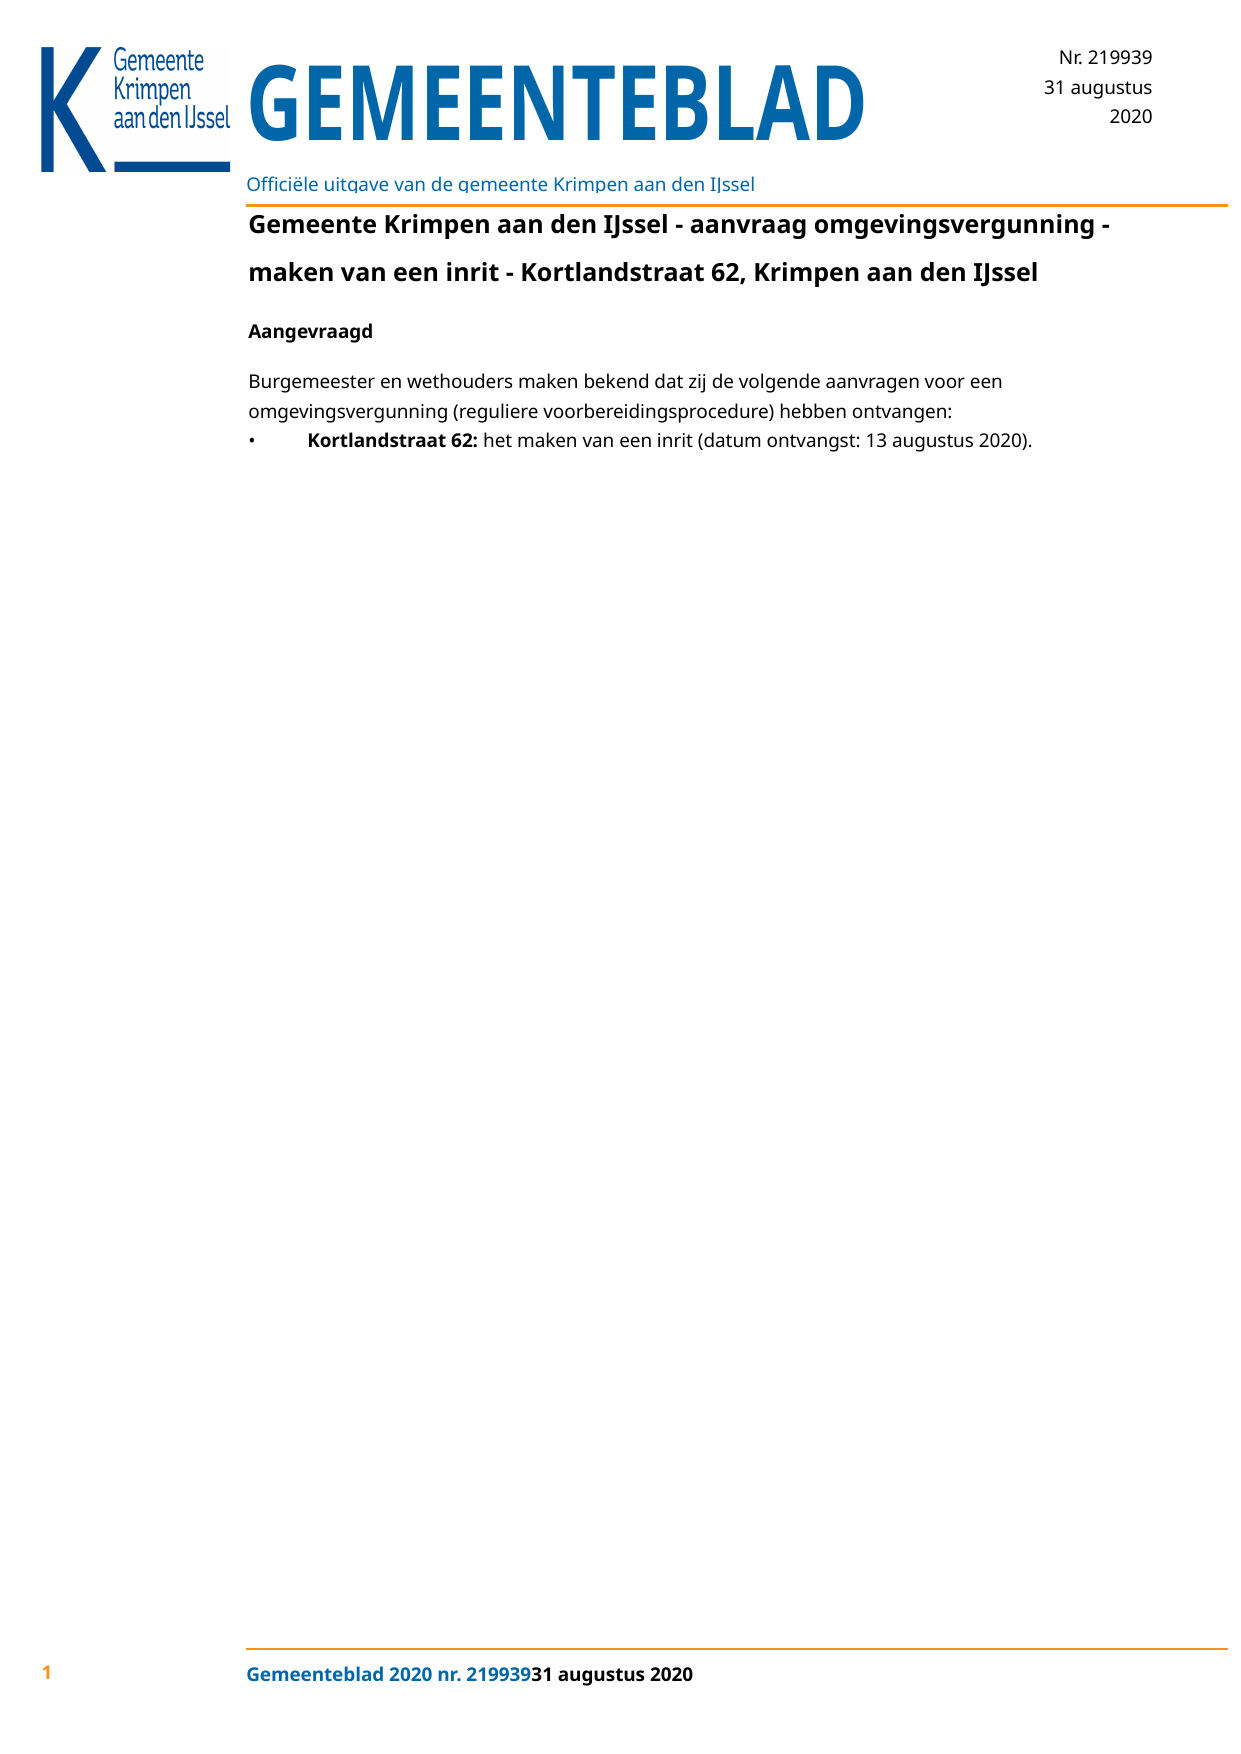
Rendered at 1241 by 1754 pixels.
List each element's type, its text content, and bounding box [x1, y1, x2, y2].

text Aangevraagd [248, 318, 1152, 344]
picture [41, 47, 231, 172]
text Burgemeester en wethouders maken bekend dat zij de volgende aanvragen voor een omgevingsvergunning (reguliere voorbereidingsprocedure) hebben ontvangen: [248, 368, 1152, 424]
list Kortlandstraat 62: het maken van een inrit (datum ontvangst: 13 augustus 2020). [248, 427, 1152, 453]
text Gemeente Krimpen aan den IJssel - aanvraag omgevingsvergunning - maken van een inrit - Kortlandstraat 62, Krimpen aan den IJssel [248, 207, 1152, 288]
